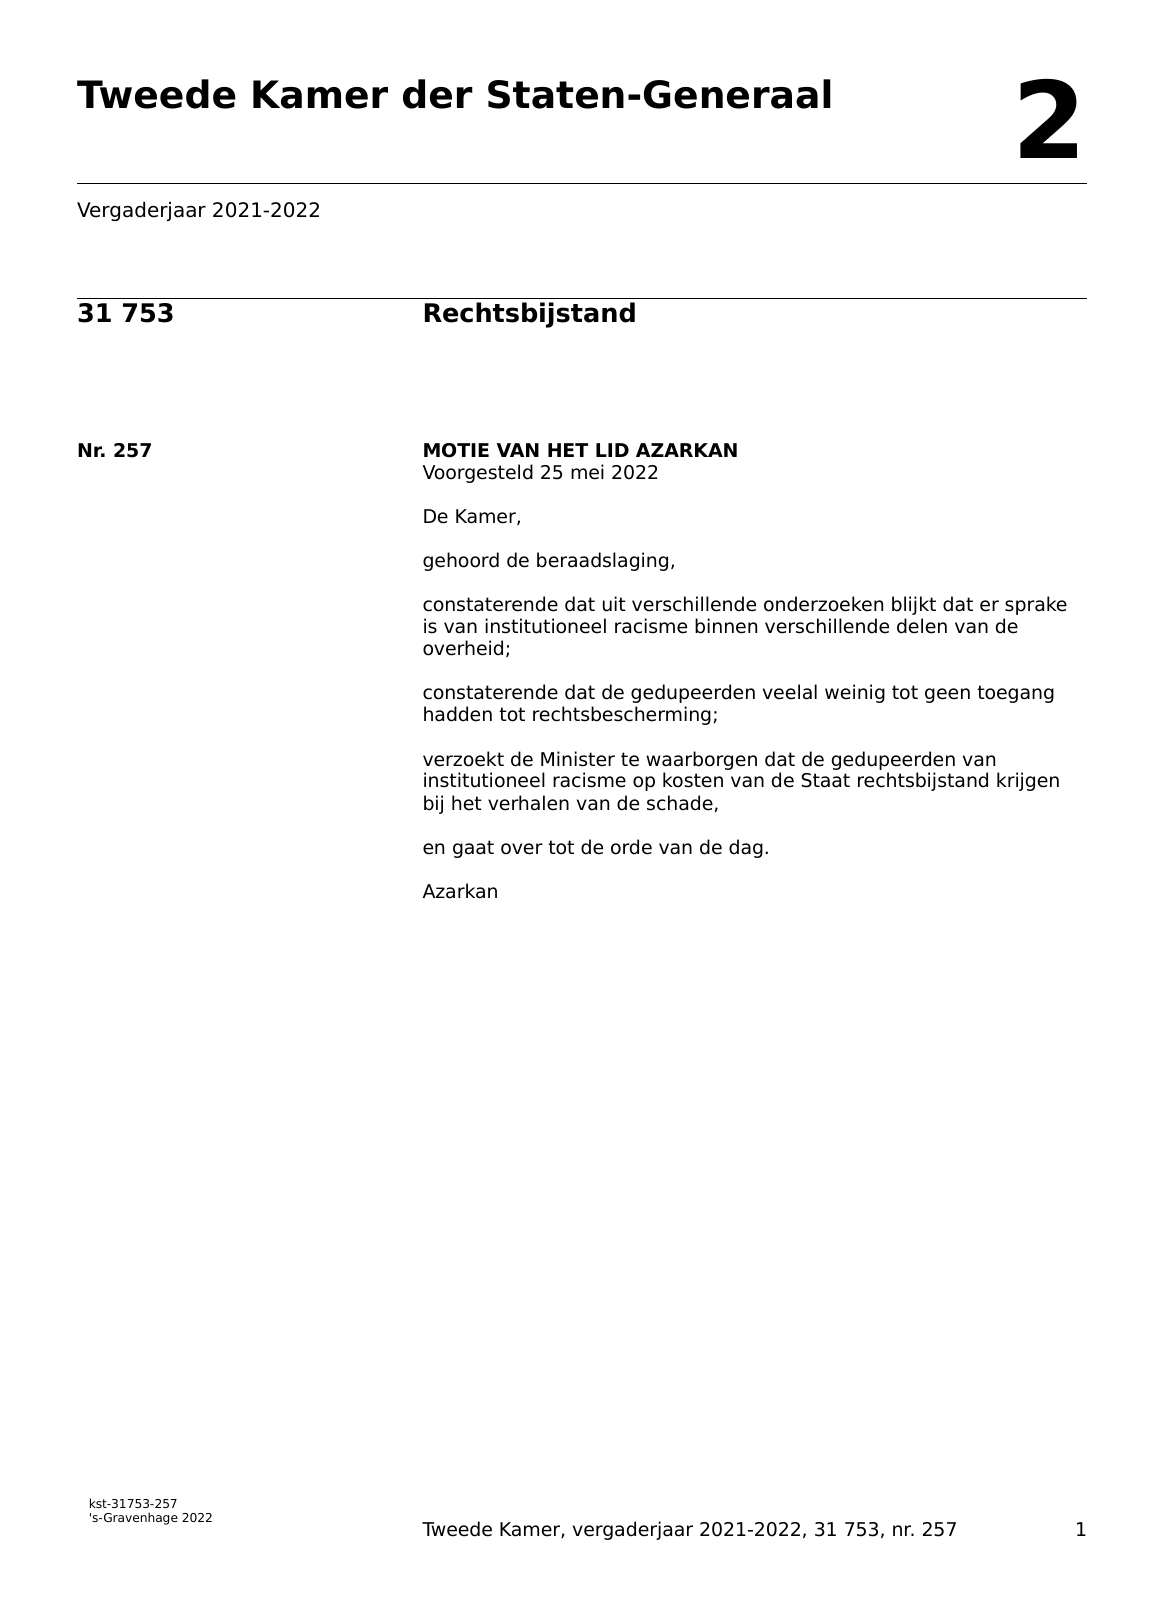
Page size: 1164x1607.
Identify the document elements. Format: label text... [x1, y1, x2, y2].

text 's-Gravenhage 2022 [88, 1511, 323, 1525]
text constaterende dat de gedupeerden veelal weinig tot geen toegang hadden tot rechtsbescherming; [422, 682, 1087, 726]
text gehoord de beraadslaging, [422, 550, 1087, 572]
text De Kamer, [422, 506, 1087, 528]
subtitle Nr. 257 MOTIE VAN HET LID AZARKAN [77, 440, 1087, 462]
text Voorgesteld 25 mei 2022 [422, 462, 1087, 484]
subtitle 31 753 Rechtsbijstand [77, 299, 1087, 329]
text verzoekt de Minister te waarborgen dat de gedupeerden van institutioneel racisme op kosten van de Staat rechtsbijstand krijgen bij het verhalen van de schade, [422, 748, 1087, 814]
table_cell Vergaderjaar 2021-2022 [77, 184, 1087, 298]
text Azarkan [422, 881, 1087, 903]
text constaterende dat uit verschillende onderzoeken blijkt dat er sprake is van institutioneel racisme binnen verschillende delen van de overheid; [422, 594, 1087, 660]
table_header 2 [886, 59, 1087, 183]
table_header Tweede Kamer der Staten-Generaal [77, 59, 886, 183]
text en gaat over tot de orde van de dag. [422, 837, 1087, 858]
text kst-31753-257 [88, 1497, 323, 1511]
